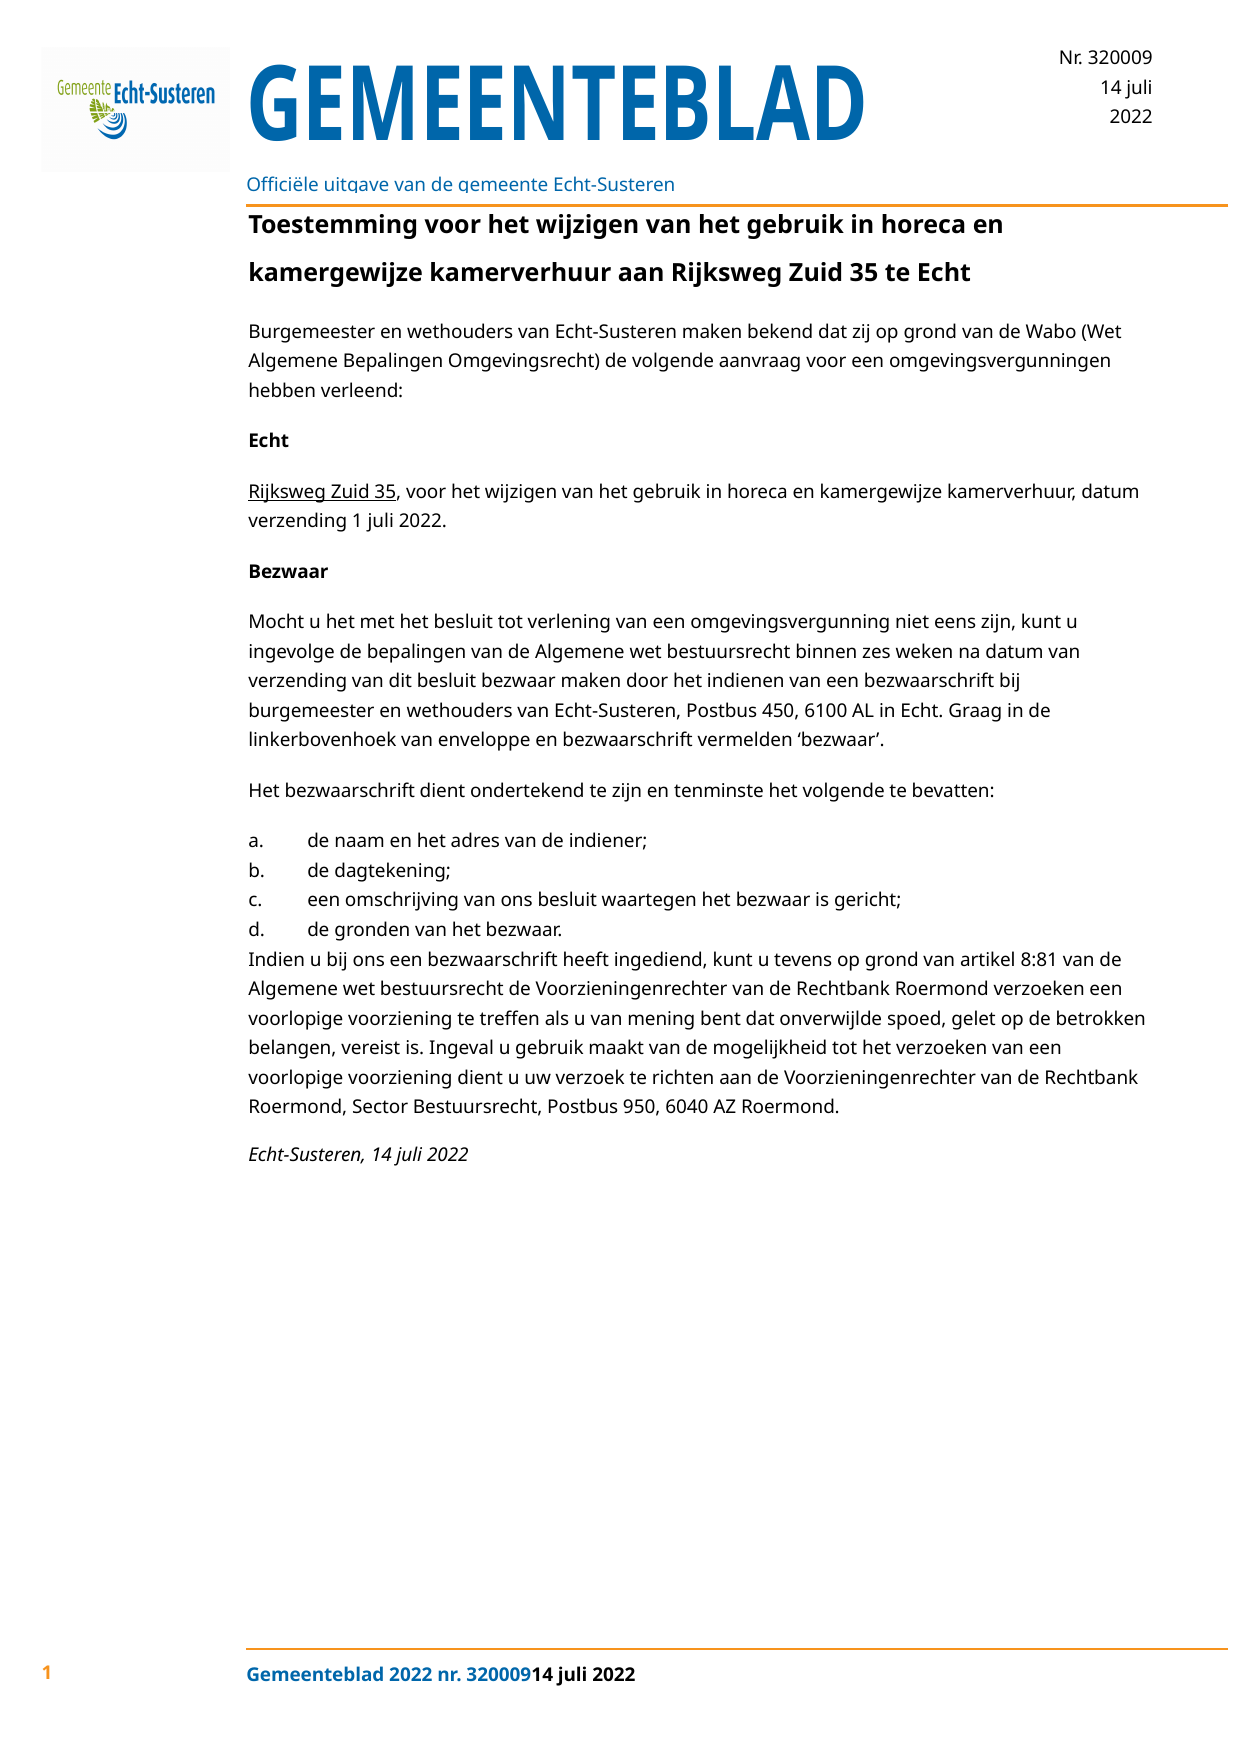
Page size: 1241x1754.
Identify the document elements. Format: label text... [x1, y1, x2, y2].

text Indien u bij ons een bezwaarschrift heeft ingediend, kunt u tevens op grond van artikel 8:81 van de Algemene wet bestuursrecht de Voorzieningenrechter van de Rechtbank Roermond verzoeken een voorlopige voorziening te treffen als u van mening bent dat onverwijlde spoed, gelet op de betrokken belangen, vereist is. Ingeval u gebruik maakt van de mogelijkheid tot het verzoeken van een voorlopige voorziening dient u uw verzoek te richten aan de Voorzieningenrechter van de Rechtbank Roermond, Sector Bestuursrecht, Postbus 950, 6040 AZ Roermond. [248, 946, 1152, 1119]
text Mocht u het met het besluit tot verlening van een omgevingsvergunning niet eens zijn, kunt u ingevolge de bepalingen van de Algemene wet bestuursrecht binnen zes weken na datum van verzending van dit besluit bezwaar maken door het indienen van een bezwaarschrift bij burgemeester en wethouders van Echt-Susteren, Postbus 450, 6100 AL in Echt. Graag in de linkerbovenhoek van enveloppe en bezwaarschrift vermelden ‘bezwaar’. [248, 608, 1152, 752]
text Bezwaar [248, 558, 1152, 584]
text Het bezwaarschrift dient ondertekend te zijn en tenminste het volgende te bevatten: [248, 777, 1152, 803]
text Echt [248, 427, 1152, 453]
list de gronden van het bezwaar. [248, 916, 1152, 942]
text Burgemeester en wethouders van Echt-Susteren maken bekend dat zij op grond van de Wabo (Wet Algemene Bepalingen Omgevingsrecht) de volgende aanvraag voor een omgevingsvergunningen hebben verleend: [248, 318, 1152, 403]
text Rijksweg Zuid 35, voor het wijzigen van het gebruik in horeca en kamergewijze kamerverhuur, datum verzending 1 juli 2022. [248, 478, 1152, 533]
list een omschrijving van ons besluit waartegen het bezwaar is gericht; [248, 887, 1152, 912]
picture [41, 47, 231, 172]
list de dagtekening; [248, 857, 1152, 883]
list de naam en het adres van de indiener; [248, 827, 1152, 853]
text Toestemming voor het wijzigen van het gebruik in horeca en kamergewijze kamerverhuur aan Rijksweg Zuid 35 te Echt [248, 207, 1152, 288]
text Echt-Susteren, 14 juli 2022 [248, 1142, 1152, 1167]
